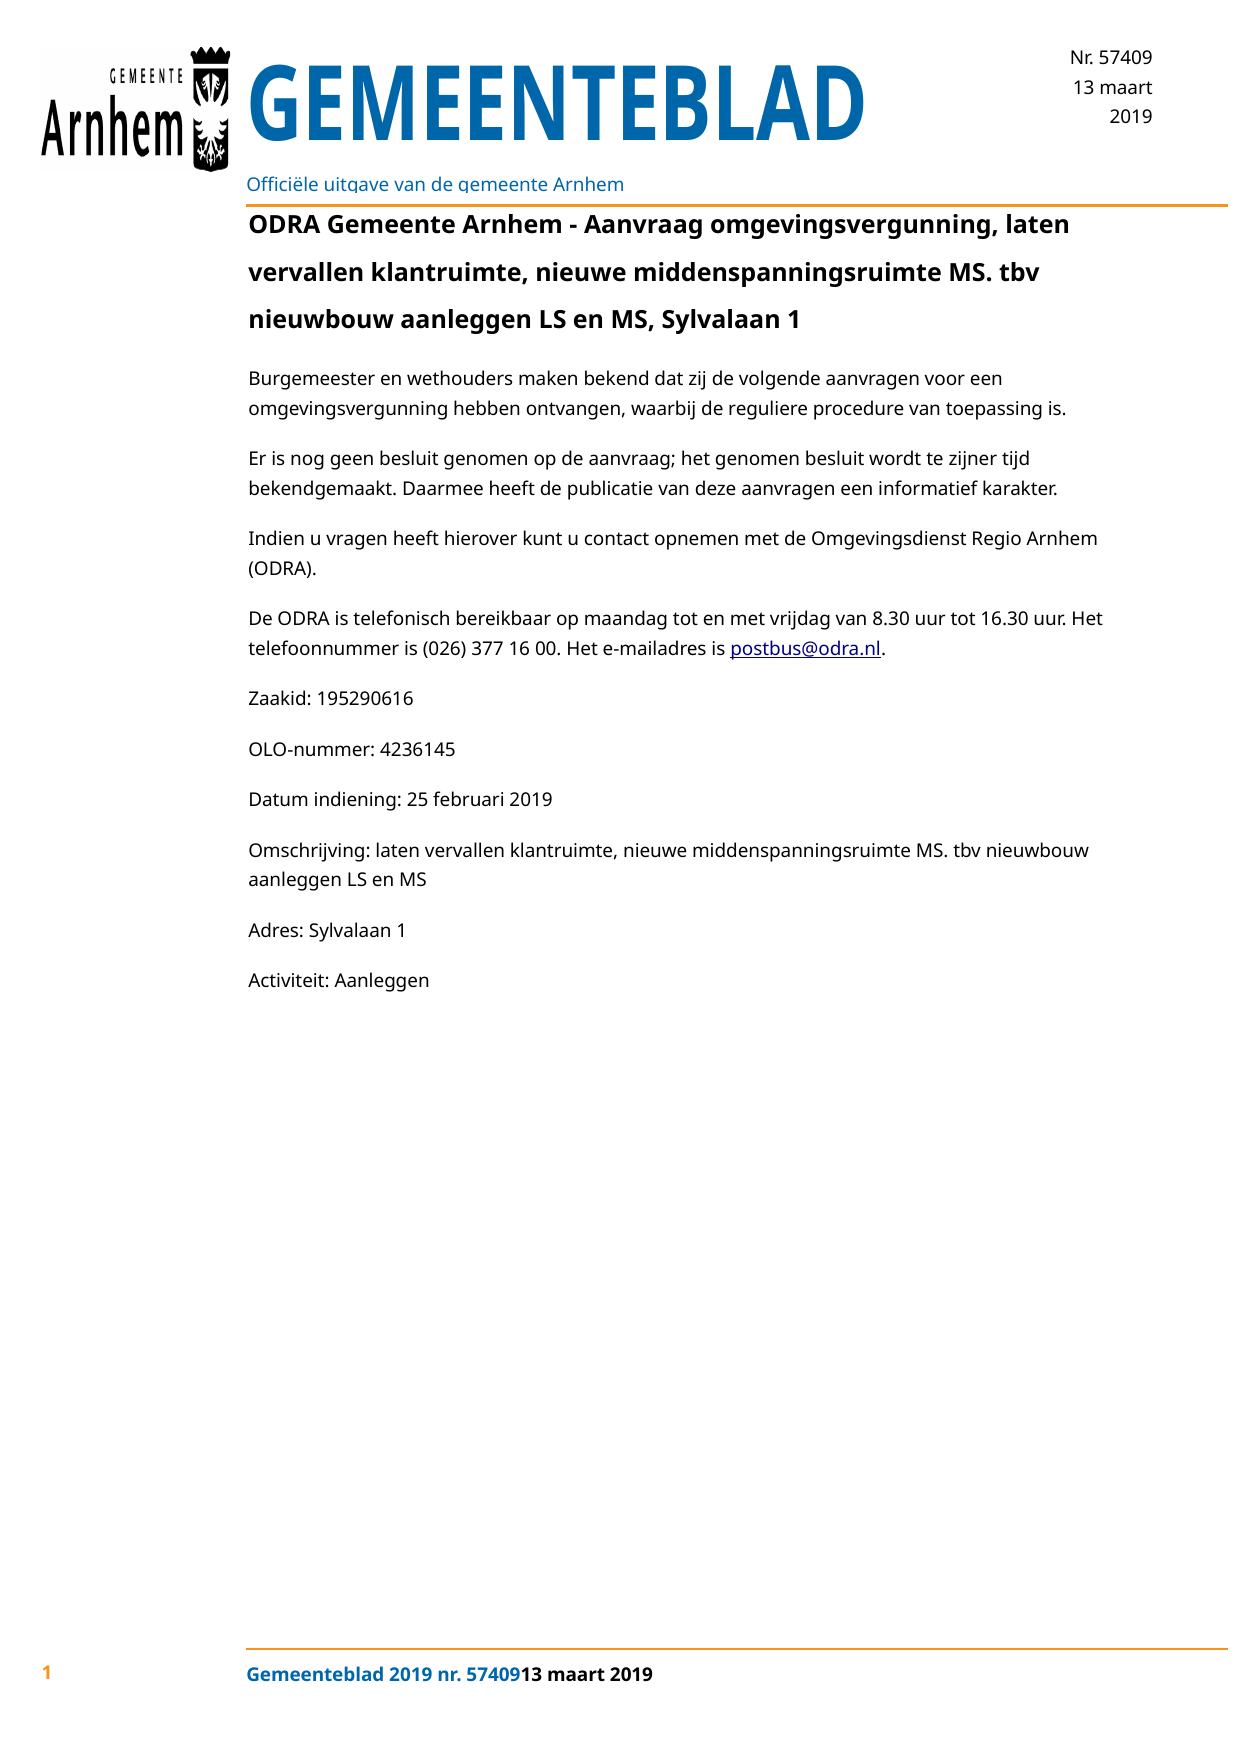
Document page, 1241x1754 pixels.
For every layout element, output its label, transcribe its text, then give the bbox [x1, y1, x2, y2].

text De ODRA is telefonisch bereikbaar op maandag tot en met vrijdag van 8.30 uur tot 16.30 uur. Het telefoonnummer is (026) 377 16 00. Het e-mailadres is postbus@odra.nl. [248, 606, 1152, 661]
text Indien u vragen heeft hierover kunt u contact opnemen met de Omgevingsdienst Regio Arnhem (ODRA). [248, 526, 1152, 581]
text Adres: Sylvalaan 1 [248, 917, 1152, 942]
text OLO-nummer: 4236145 [248, 736, 1152, 762]
text Omschrijving: laten vervallen klantruimte, nieuwe middenspanningsruimte MS. tbv nieuwbouw aanleggen LS en MS [248, 837, 1152, 892]
text Er is nog geen besluit genomen op de aanvraag; het genomen besluit wordt te zijner tijd bekendgemaakt. Daarmee heeft de publicatie van deze aanvragen een informatief karakter. [248, 446, 1152, 501]
text Datum indiening: 25 februari 2019 [248, 786, 1152, 812]
picture [41, 47, 231, 172]
text Burgemeester en wethouders maken bekend dat zij de volgende aanvragen voor een omgevingsvergunning hebben ontvangen, waarbij de reguliere procedure van toepassing is. [248, 366, 1152, 421]
text ODRA Gemeente Arnhem - Aanvraag omgevingsvergunning, laten vervallen klantruimte, nieuwe middenspanningsruimte MS. tbv nieuwbouw aanleggen LS en MS, Sylvalaan 1 [248, 207, 1152, 336]
text Activiteit: Aanleggen [248, 967, 1152, 993]
text Zaakid: 195290616 [248, 686, 1152, 711]
